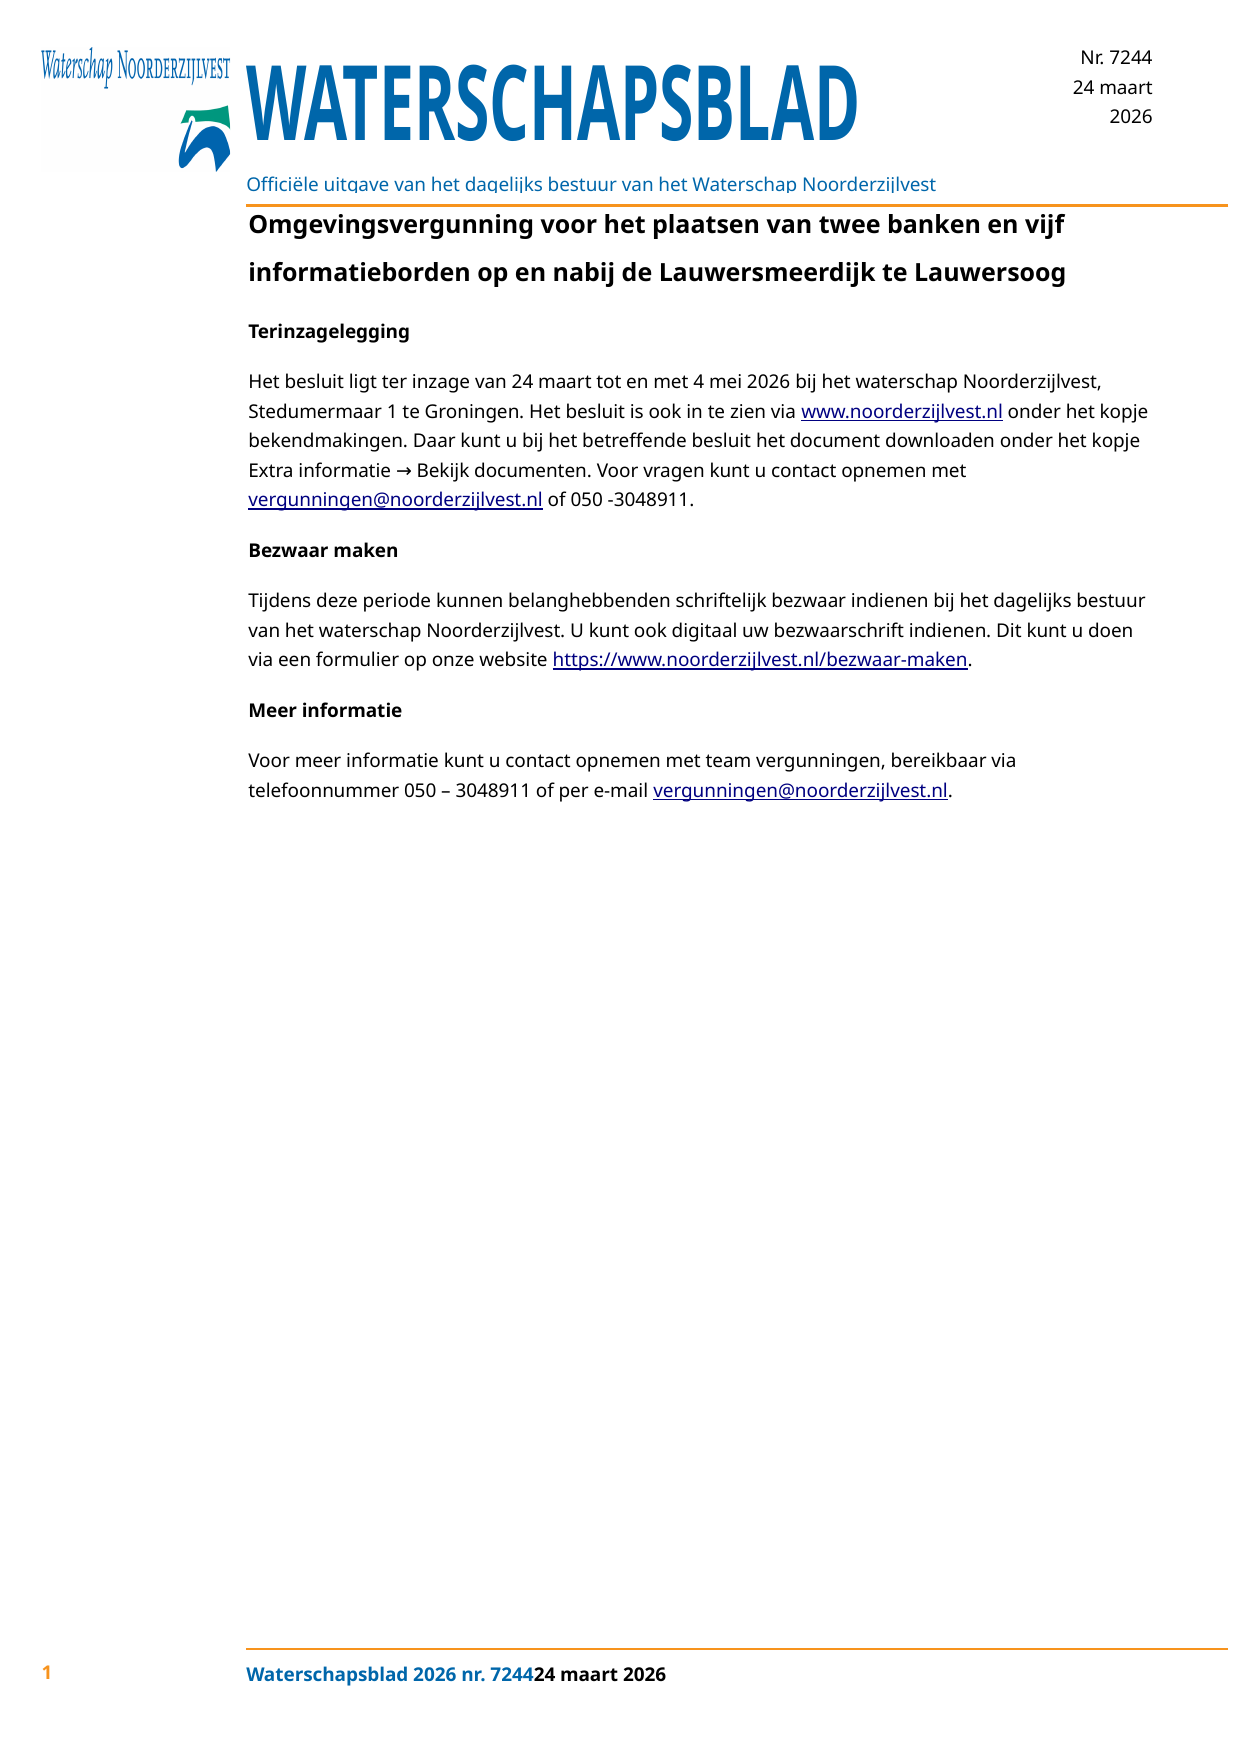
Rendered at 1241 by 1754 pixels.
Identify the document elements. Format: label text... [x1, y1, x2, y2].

picture [41, 47, 231, 172]
text Tijdens deze periode kunnen belanghebbenden schriftelijk bezwaar indienen bij het dagelijks bestuur van het waterschap Noorderzijlvest. U kunt ook digitaal uw bezwaarschrift indienen. Dit kunt u doen via een formulier op onze website https://www.noorderzijlvest.nl/bezwaar-maken. [248, 587, 1152, 672]
text Terinzagelegging [248, 318, 1152, 344]
text Het besluit ligt ter inzage van 24 maart tot en met 4 mei 2026 bij het waterschap Noorderzijlvest, Stedumermaar 1 te Groningen. Het besluit is ook in te zien via www.noorderzijlvest.nl onder het kopje bekendmakingen. Daar kunt u bij het betreffende besluit het document downloaden onder het kopje Extra informatie → Bekijk documenten. Voor vragen kunt u contact opnemen met vergunningen@noorderzijlvest.nl of 050 -3048911. [248, 368, 1152, 512]
text Bezwaar maken [248, 537, 1152, 563]
text Meer informatie [248, 697, 1152, 723]
text Omgevingsvergunning voor het plaatsen van twee banken en vijf informatieborden op en nabij de Lauwersmeerdijk te Lauwersoog [248, 207, 1152, 288]
text Voor meer informatie kunt u contact opnemen met team vergunningen, bereikbaar via telefoonnummer 050 – 3048911 of per e-mail vergunningen@noorderzijlvest.nl. [248, 747, 1152, 803]
